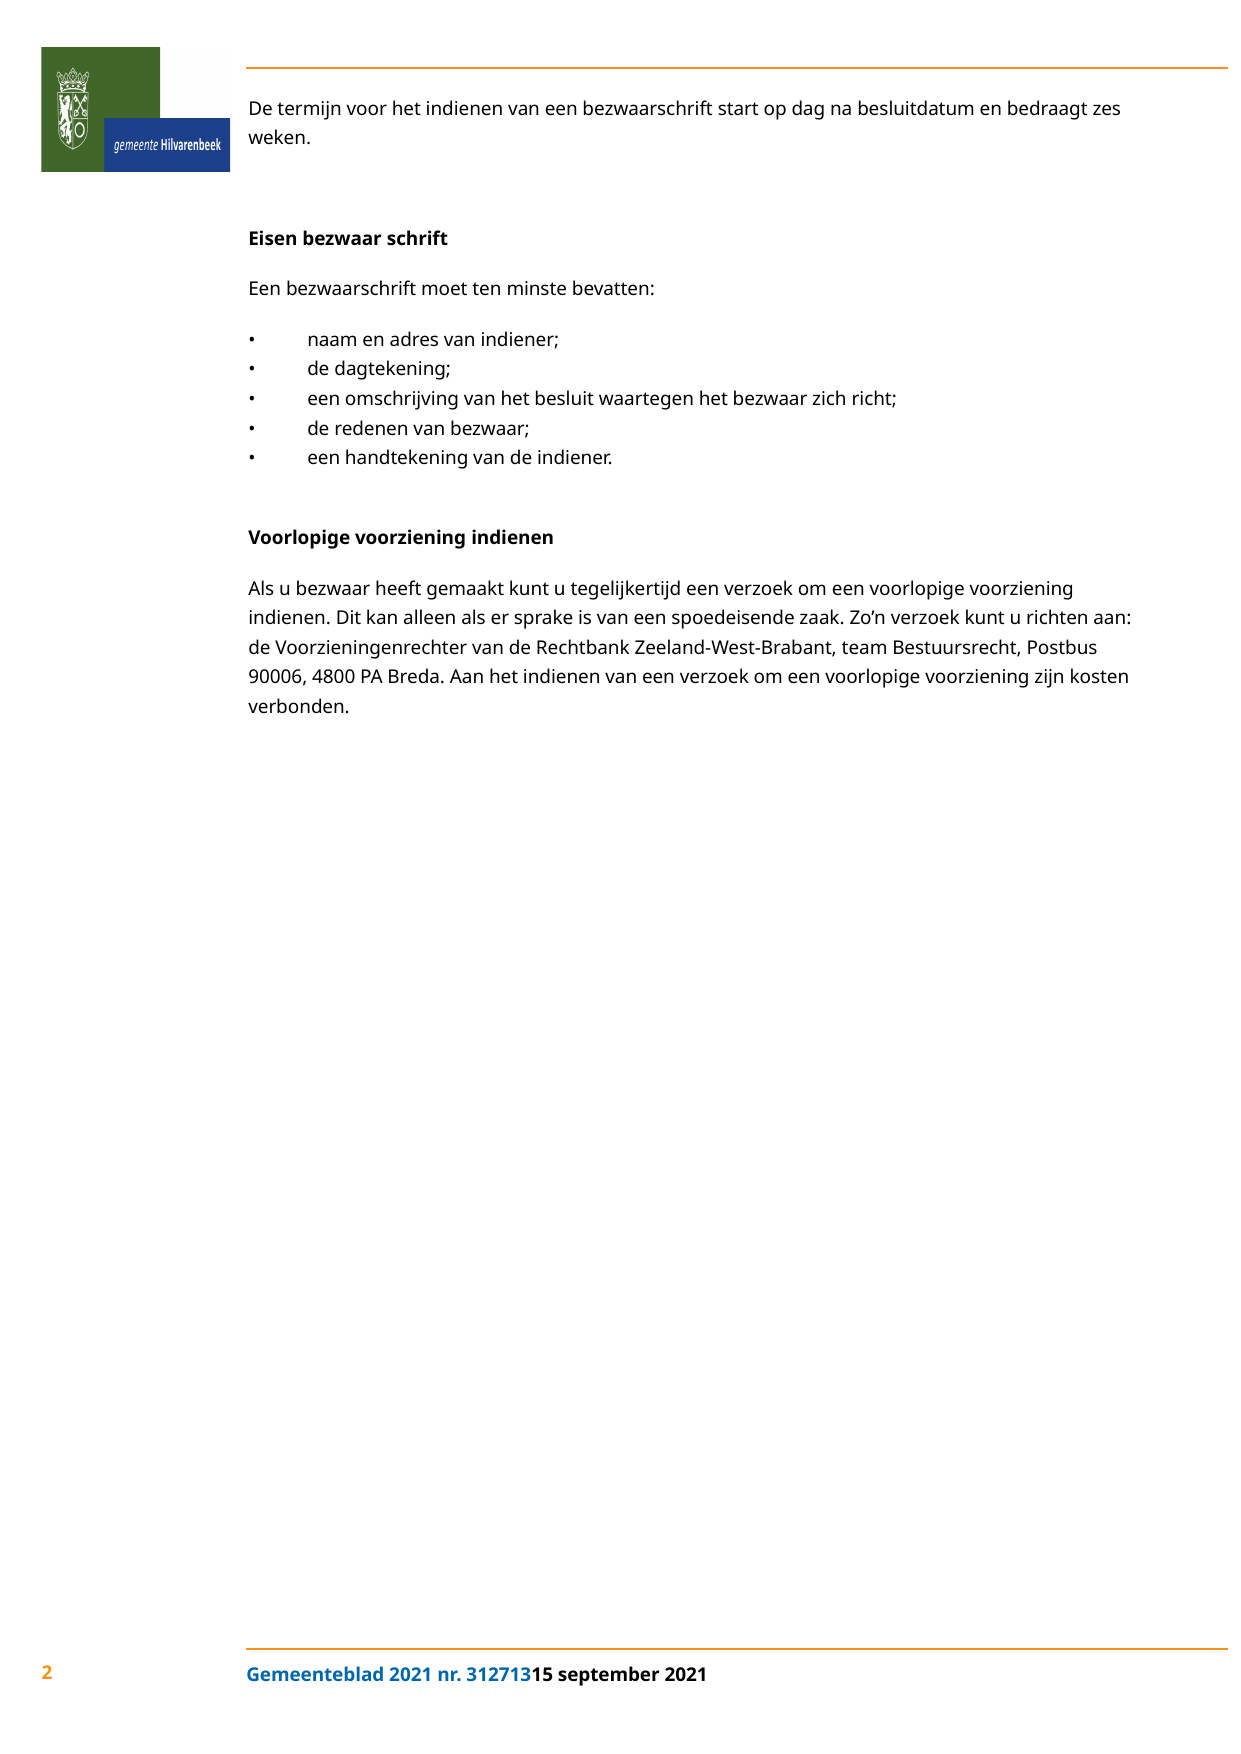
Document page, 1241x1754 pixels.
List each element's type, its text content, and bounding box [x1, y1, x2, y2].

list naam en adres van indiener; [248, 326, 1152, 352]
picture [41, 47, 231, 172]
list de dagtekening; [248, 356, 1152, 381]
list een handtekening van de indiener. [248, 444, 1152, 470]
list een omschrijving van het besluit waartegen het bezwaar zich richt; [248, 385, 1152, 411]
text Als u bezwaar heeft gemaakt kunt u tegelijkertijd een verzoek om een voorlopige voorziening indienen. Dit kan alleen als er sprake is van een spoedeisende zaak. Zo’n verzoek kunt u richten aan: de Voorzieningenrechter van de Rechtbank Zeeland-West-Brabant, team Bestuursrecht, Postbus 90006, 4800 PA Breda. Aan het indienen van een verzoek om een voorlopige voorziening zijn kosten verbonden. [248, 575, 1152, 719]
text De termijn voor het indienen van een bezwaarschrift start op dag na besluitdatum en bedraagt zes weken. [248, 95, 1152, 150]
list de redenen van bezwaar; [248, 415, 1152, 441]
text Voorlopige voorziening indienen [248, 524, 1152, 550]
text Eisen bezwaar schrift [248, 225, 1152, 251]
text Een bezwaarschrift moet ten minste bevatten: [248, 276, 1152, 301]
